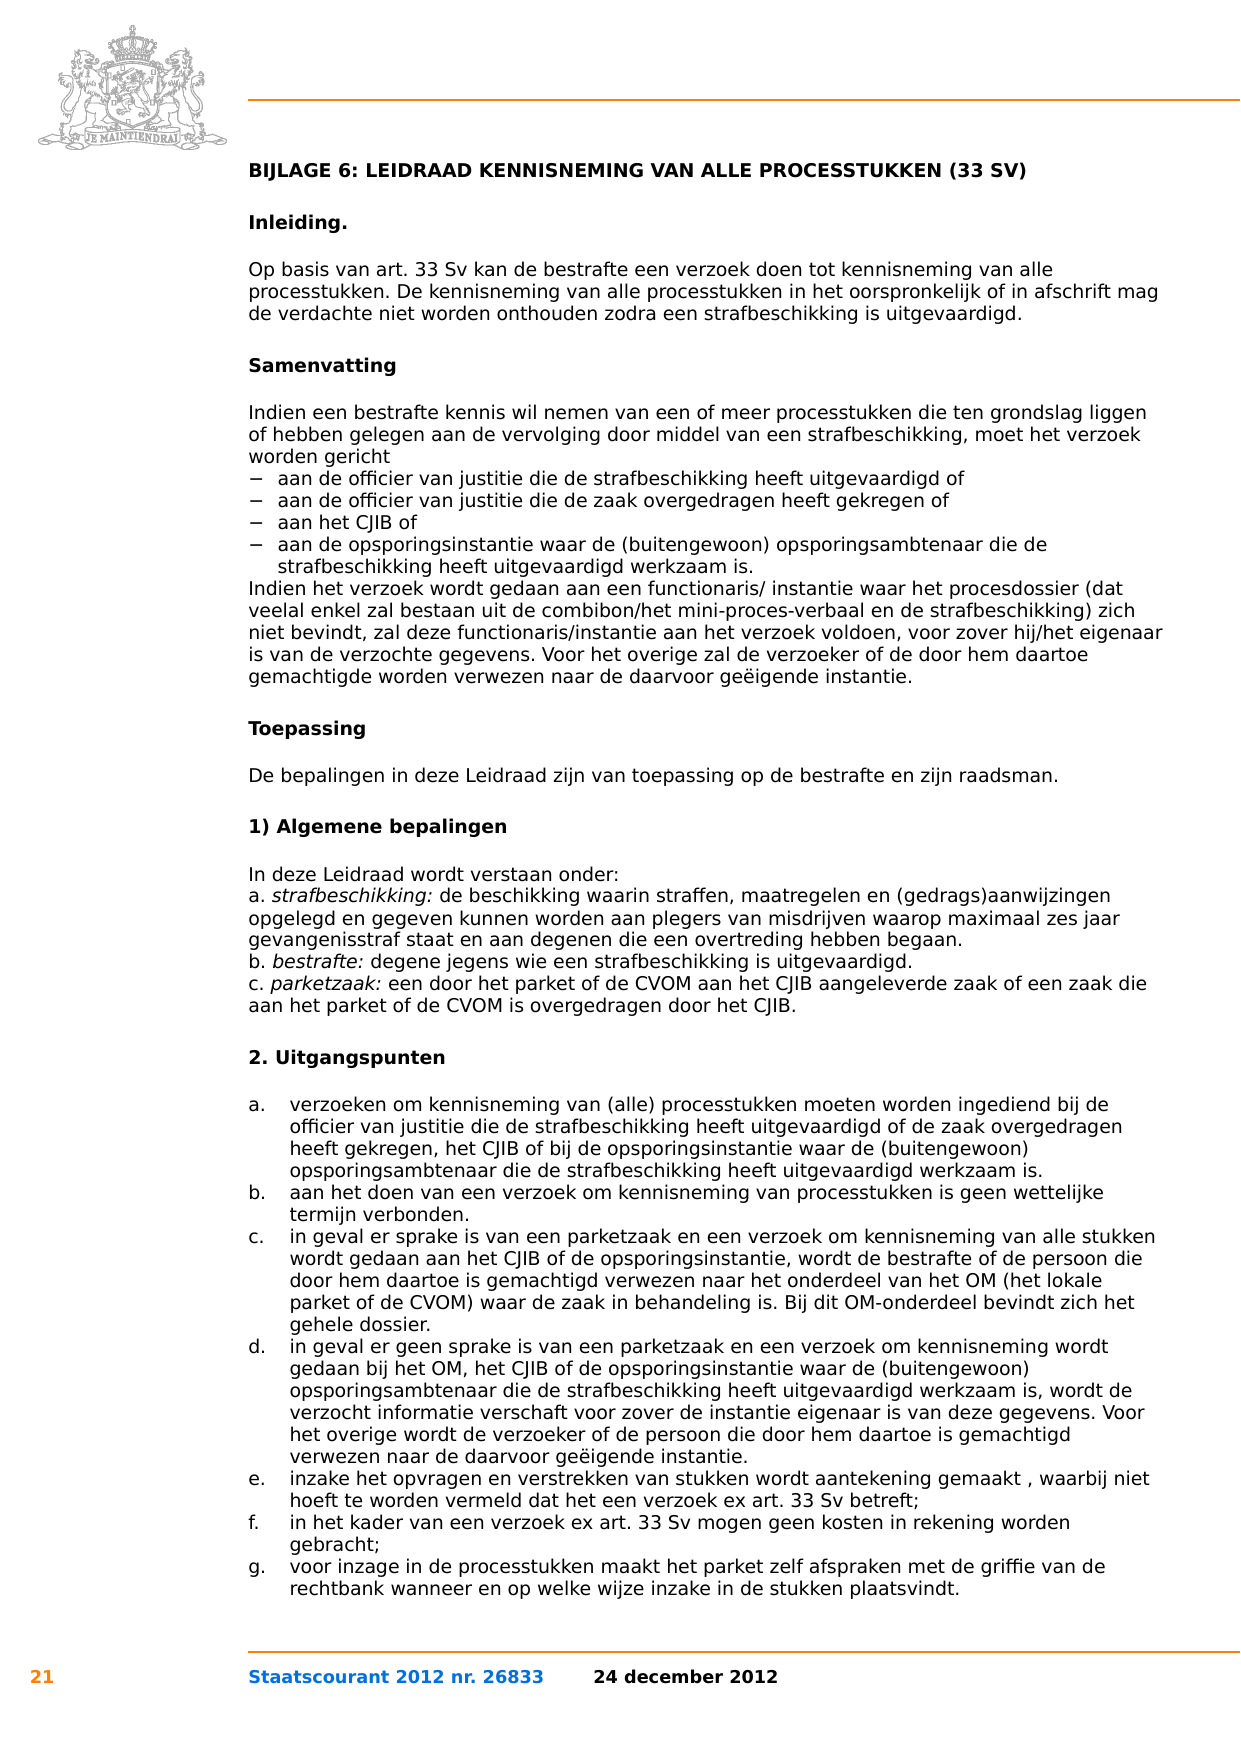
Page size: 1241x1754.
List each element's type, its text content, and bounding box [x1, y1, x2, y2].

subtitle Samenvatting [248, 355, 1163, 377]
subtitle 2. Uitgangspunten [248, 1047, 1163, 1069]
text g. voor inzage in de processtukken maakt het parket zelf afspraken met de griffie van de rechtbank wanneer en op welke wijze inzake in de stukken plaatsvindt. [248, 1556, 1163, 1600]
text c. parketzaak: een door het parket of de CVOM aan het CJIB aangeleverde zaak of een zaak die aan het parket of de CVOM is overgedragen door het CJIB. [248, 973, 1163, 1017]
text b. bestrafte: degene jegens wie een strafbeschikking is uitgevaardigd. [248, 951, 1163, 973]
text In deze Leidraad wordt verstaan onder: [248, 863, 1163, 885]
text Indien het verzoek wordt gedaan aan een functionaris/ instantie waar het procesdossier (dat veelal enkel zal bestaan uit de combibon/het mini-proces-verbaal en de strafbeschikking) zich niet bevindt, zal deze functionaris/instantie aan het verzoek voldoen, voor zover hij/het eigenaar is van de verzochte gegevens. Voor het overige zal de verzoeker of de door hem daartoe gemachtigde worden verwezen naar de daarvoor geëigende instantie. [248, 578, 1163, 687]
text e. inzake het opvragen en verstrekken van stukken wordt aantekening gemaakt , waarbij niet hoeft te worden vermeld dat het een verzoek ex art. 33 Sv betreft; [248, 1468, 1163, 1512]
text Indien een bestrafte kennis wil nemen van een of meer processtukken die ten grondslag liggen of hebben gelegen aan de vervolging door middel van een strafbeschikking, moet het verzoek worden gericht [248, 402, 1163, 468]
subtitle BIJLAGE 6: LEIDRAAD KENNISNEMING VAN ALLE PROCESSTUKKEN (33 SV) [248, 160, 1163, 182]
text − aan het CJIB of [248, 512, 1163, 534]
text Op basis van art. 33 Sv kan de bestrafte een verzoek doen tot kennisneming van alle processtukken. De kennisneming van alle processtukken in het oorspronkelijk of in afschrift mag de verdachte niet worden onthouden zodra een strafbeschikking is uitgevaardigd. [248, 259, 1163, 325]
subtitle 1) Algemene bepalingen [248, 816, 1163, 838]
picture [38, 25, 227, 150]
text f. in het kader van een verzoek ex art. 33 Sv mogen geen kosten in rekening worden gebracht; [248, 1512, 1163, 1556]
text a. verzoeken om kennisneming van (alle) processtukken moeten worden ingediend bij de officier van justitie die de strafbeschikking heeft uitgevaardigd of de zaak overgedragen heeft gekregen, het CJIB of bij de opsporingsinstantie waar de (buitengewoon) opsporingsambtenaar die de strafbeschikking heeft uitgevaardigd werkzaam is. [248, 1094, 1163, 1182]
text − aan de opsporingsinstantie waar de (buitengewoon) opsporingsambtenaar die de strafbeschikking heeft uitgevaardigd werkzaam is. [248, 534, 1163, 578]
text c. in geval er sprake is van een parketzaak en een verzoek om kennisneming van alle stukken wordt gedaan aan het CJIB of de opsporingsinstantie, wordt de bestrafte of de persoon die door hem daartoe is gemachtigd verwezen naar het onderdeel van het OM (het lokale parket of de CVOM) waar de zaak in behandeling is. Bij dit OM-onderdeel bevindt zich het gehele dossier. [248, 1226, 1163, 1336]
text − aan de officier van justitie die de strafbeschikking heeft uitgevaardigd of [248, 468, 1163, 490]
text − aan de officier van justitie die de zaak overgedragen heeft gekregen of [248, 490, 1163, 512]
text a. strafbeschikking: de beschikking waarin straffen, maatregelen en (gedrags)aanwijzingen opgelegd en gegeven kunnen worden aan plegers van misdrijven waarop maximaal zes jaar gevangenisstraf staat en aan degenen die een overtreding hebben begaan. [248, 885, 1163, 951]
subtitle Inleiding. [248, 212, 1163, 234]
text De bepalingen in deze Leidraad zijn van toepassing op de bestrafte en zijn raadsman. [248, 764, 1163, 786]
text d. in geval er geen sprake is van een parketzaak en een verzoek om kennisneming wordt gedaan bij het OM, het CJIB of de opsporingsinstantie waar de (buitengewoon) opsporingsambtenaar die de strafbeschikking heeft uitgevaardigd werkzaam is, wordt de verzocht informatie verschaft voor zover de instantie eigenaar is van deze gegevens. Voor het overige wordt de verzoeker of de persoon die door hem daartoe is gemachtigd verwezen naar de daarvoor geëigende instantie. [248, 1336, 1163, 1468]
text b. aan het doen van een verzoek om kennisneming van processtukken is geen wettelijke termijn verbonden. [248, 1182, 1163, 1226]
subtitle Toepassing [248, 717, 1163, 739]
